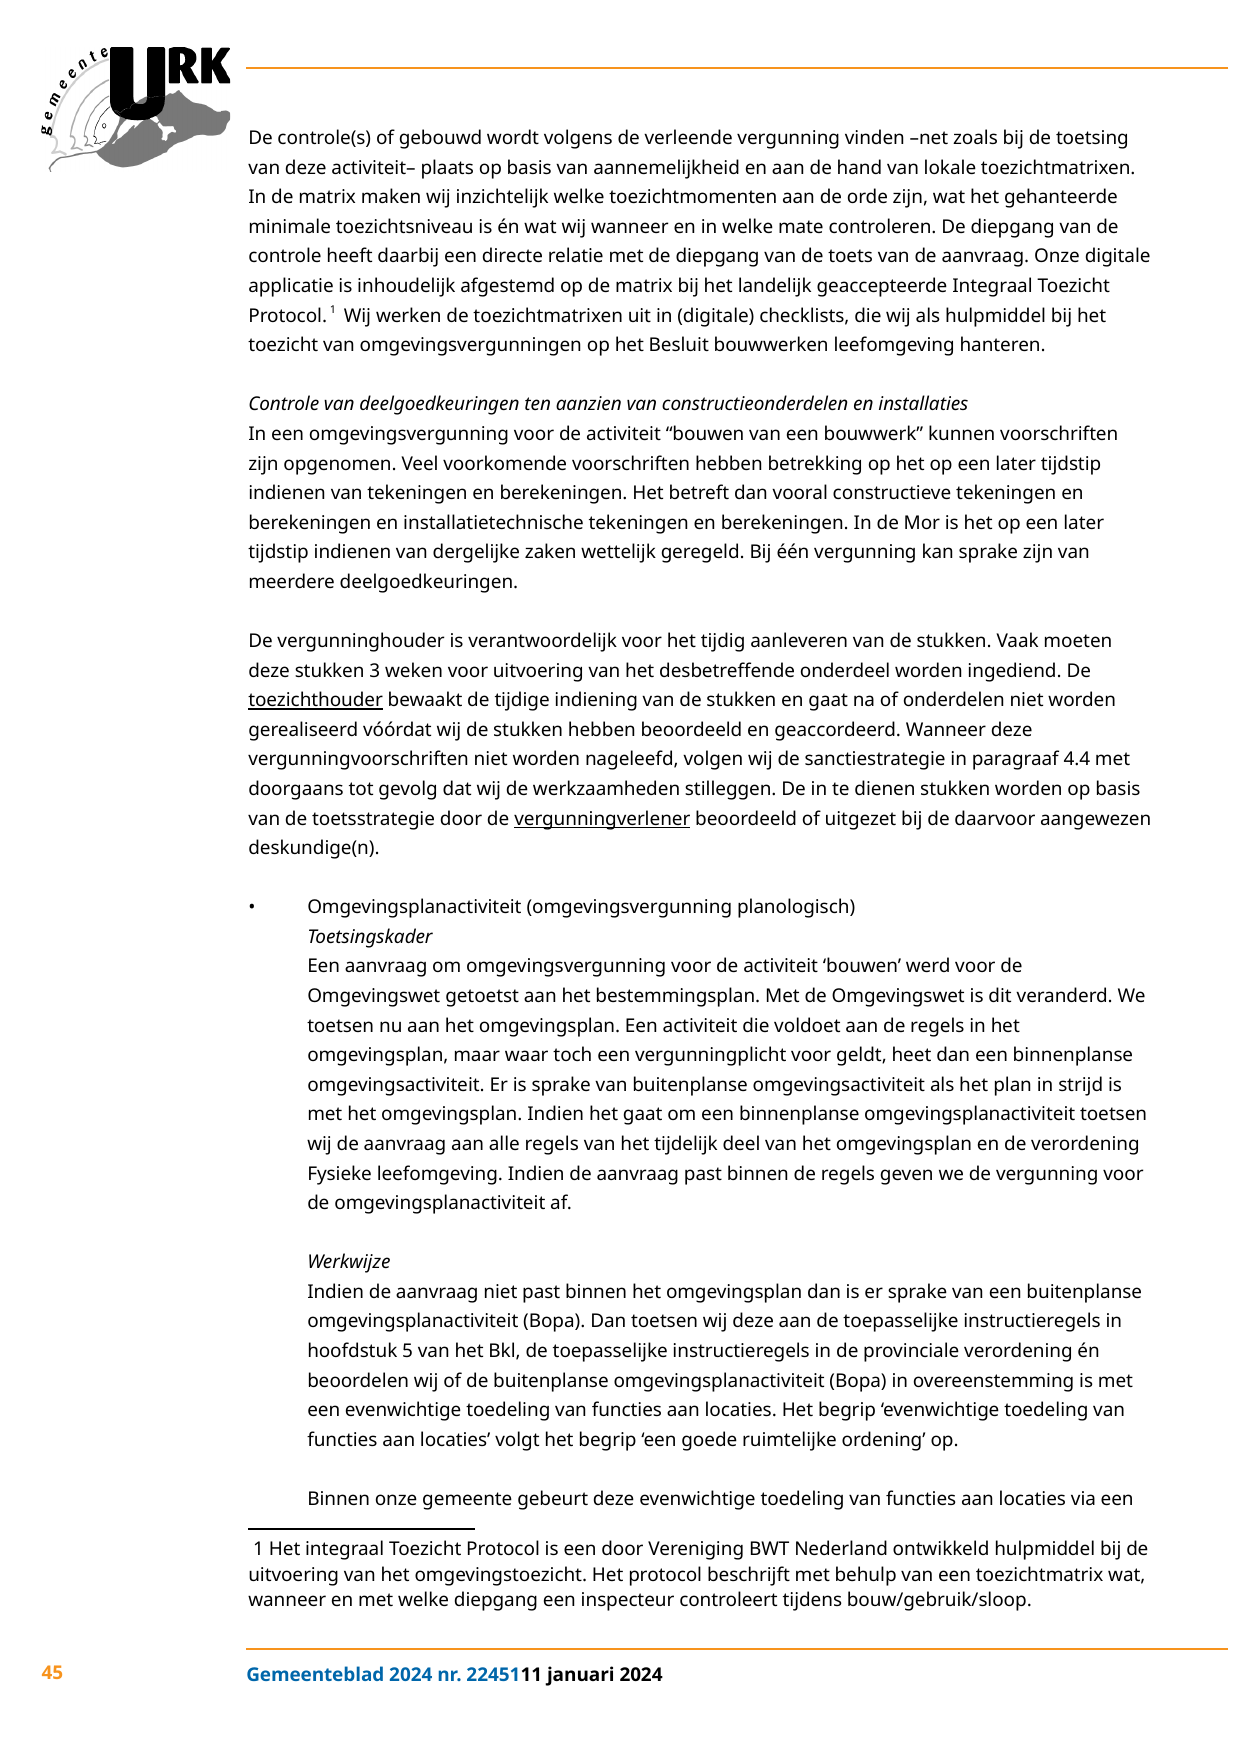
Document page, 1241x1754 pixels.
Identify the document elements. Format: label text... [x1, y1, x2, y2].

picture [41, 47, 231, 172]
list Omgevingsplanactiviteit (omgevingsvergunning planologisch) [248, 893, 1152, 919]
list Toetsingskader [248, 923, 1152, 949]
text Het integraal Toezicht Protocol is een door Vereniging BWT Nederland ontwikkeld hulpmiddel bij de uitvoering van het omgevingstoezicht. Het protocol beschrijft met behulp van een toezichtmatrix wat, wanneer en met welke diepgang een inspecteur controleert tijdens bouw/gebruik/sloop. [248, 1535, 1152, 1612]
list Binnen onze gemeente gebeurt deze evenwichtige toedeling van functies aan locaties via een [248, 1485, 1152, 1511]
list Een aanvraag om omgevingsvergunning voor de activiteit ‘bouwen’ werd voor de Omgevingswet getoetst aan het bestemmingsplan. Met de Omgevingswet is dit veranderd. We toetsen nu aan het omgevingsplan. Een activiteit die voldoet aan de regels in het omgevingsplan, maar waar toch een vergunningplicht voor geldt, heet dan een binnenplanse omgevingsactiviteit. Er is sprake van buitenplanse omgevingsactiviteit als het plan in strijd is met het omgevingsplan. Indien het gaat om een binnenplanse omgevingsplanactiviteit toetsen wij de aanvraag aan alle regels van het tijdelijk deel van het omgevingsplan en de verordening Fysieke leefomgeving. Indien de aanvraag past binnen de regels geven we de vergunning voor de omgevingsplanactiviteit af. [248, 953, 1152, 1215]
text In een omgevingsvergunning voor de activiteit “bouwen van een bouwwerk” kunnen voorschriften zijn opgenomen. Veel voorkomende voorschriften hebben betrekking op het op een later tijdstip indienen van tekeningen en berekeningen. Het betreft dan vooral constructieve tekeningen en berekeningen en installatietechnische tekeningen en berekeningen. In de Mor is het op een later tijdstip indienen van dergelijke zaken wettelijk geregeld. Bij één vergunning kan sprake zijn van meerdere deelgoedkeuringen. [248, 420, 1152, 594]
list Werkwijze [248, 1248, 1152, 1274]
list Indien de aanvraag niet past binnen het omgevingsplan dan is er sprake van een buitenplanse omgevingsplanactiviteit (Bopa). Dan toetsen wij deze aan de toepasselijke instructieregels in hoofdstuk 5 van het Bkl, de toepasselijke instructieregels in de provinciale verordening én beoordelen wij of de buitenplanse omgevingsplanactiviteit (Bopa) in overeenstemming is met een evenwichtige toedeling van functies aan locaties. Het begrip ‘evenwichtige toedeling van functies aan locaties’ volgt het begrip ‘een goede ruimtelijke ordening’ op. [248, 1278, 1152, 1452]
text De vergunninghouder is verantwoordelijk voor het tijdig aanleveren van de stukken. Vaak moeten deze stukken 3 weken voor uitvoering van het desbetreffende onderdeel worden ingediend. De toezichthouder bewaakt de tijdige indiening van de stukken en gaat na of onderdelen niet worden gerealiseerd vóórdat wij de stukken hebben beoordeeld en geaccordeerd. Wanneer deze vergunningvoorschriften niet worden nageleefd, volgen wij de sanctiestrategie in paragraaf 4.4 met doorgaans tot gevolg dat wij de werkzaamheden stilleggen. De in te dienen stukken worden op basis van de toetsstrategie door de vergunningverlener beoordeeld of uitgezet bij de daarvoor aangewezen deskundige(n). [248, 627, 1152, 860]
text De controle(s) of gebouwd wordt volgens de verleende vergunning vinden –net zoals bij de toetsing van deze activiteit– plaats op basis van aannemelijkheid en aan de hand van lokale toezichtmatrixen. In de matrix maken wij inzichtelijk welke toezichtmomenten aan de orde zijn, wat het gehanteerde minimale toezichtsniveau is én wat wij wanneer en in welke mate controleren. De diepgang van de controle heeft daarbij een directe relatie met de diepgang van de toets van de aanvraag. Onze digitale applicatie is inhoudelijk afgestemd op de matrix bij het landelijk geaccepteerde Integraal Toezicht Protocol. Wij werken de toezichtmatrixen uit in (digitale) checklists, die wij als hulpmiddel bij het toezicht van omgevingsvergunningen op het Besluit bouwwerken leefomgeving hanteren. [248, 124, 1152, 357]
text Controle van deelgoedkeuringen ten aanzien van constructieonderdelen en installaties [248, 391, 1152, 416]
